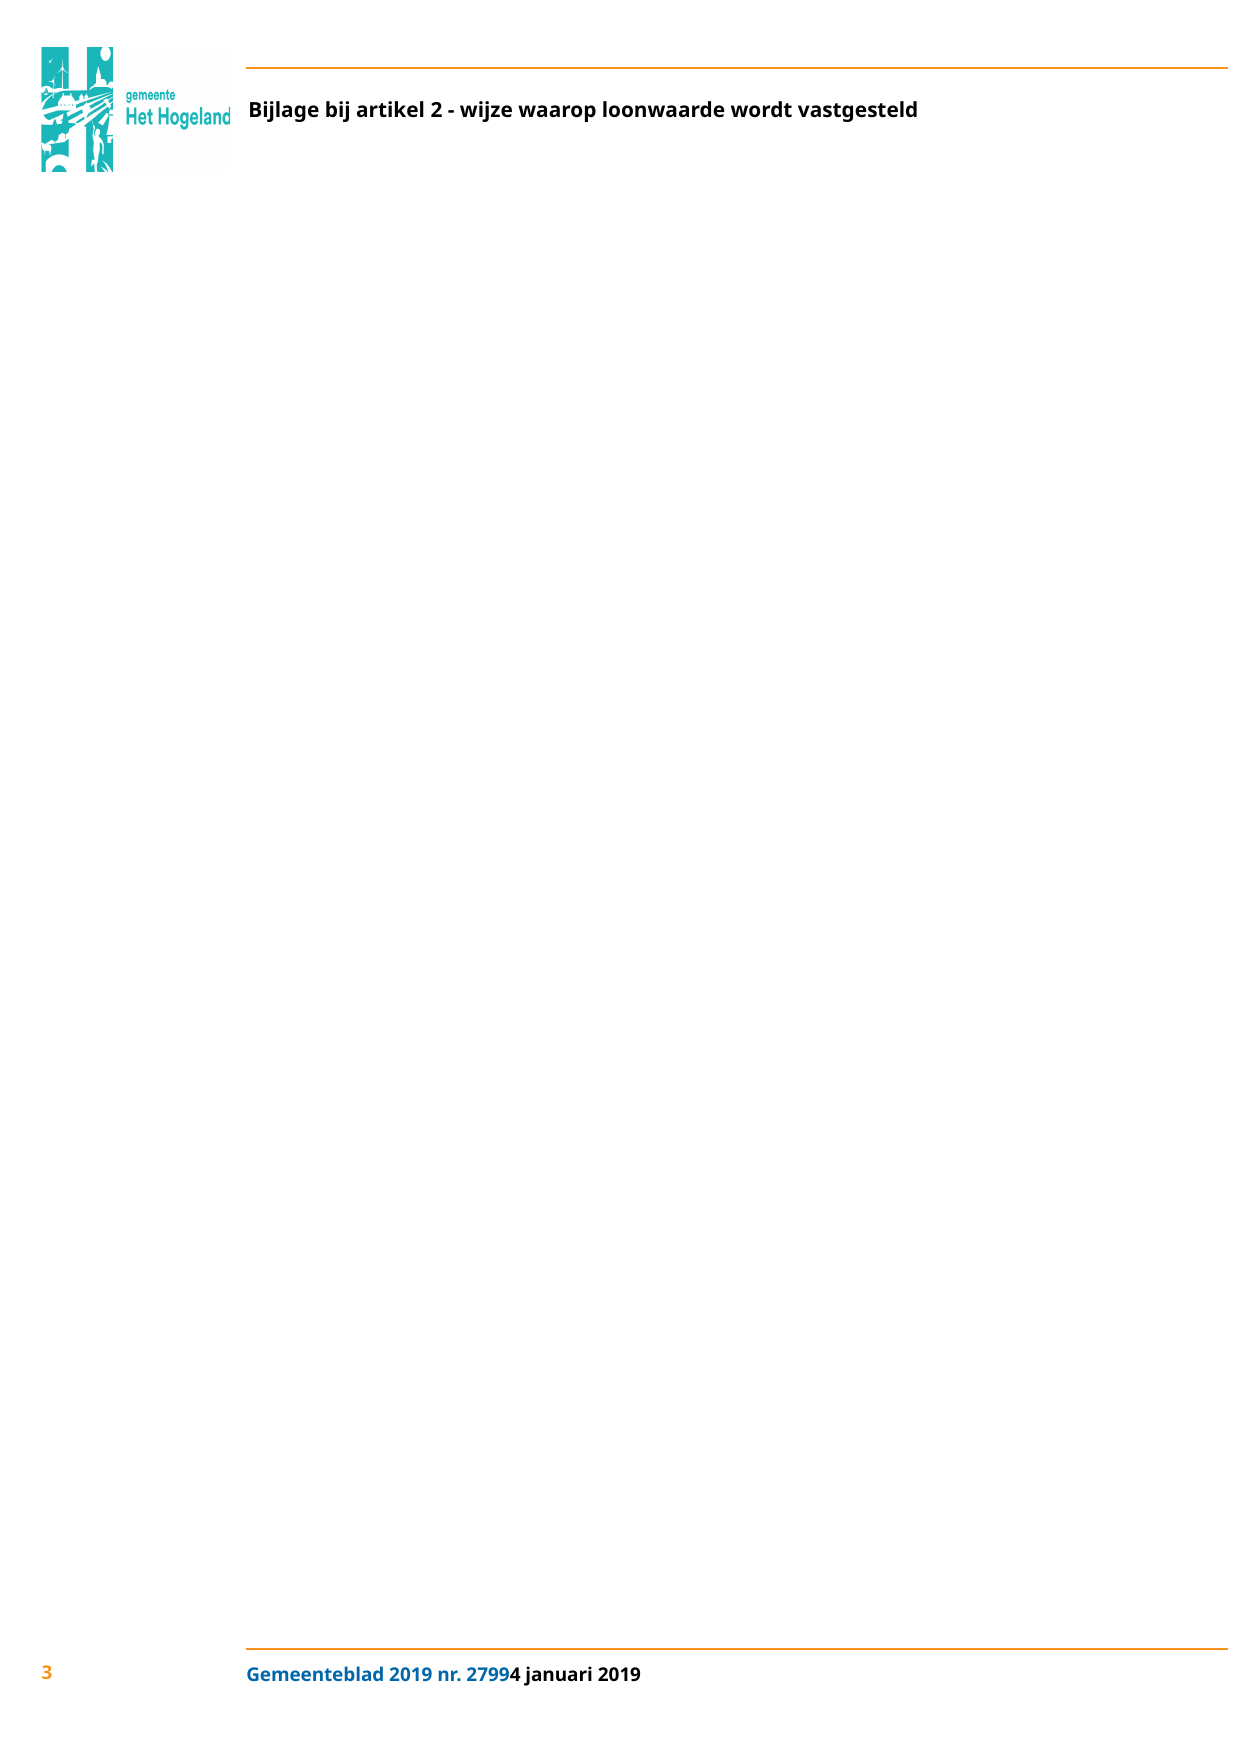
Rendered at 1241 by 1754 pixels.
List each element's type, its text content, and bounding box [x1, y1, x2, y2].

text Bijlage bij artikel 2 - wijze waarop loonwaarde wordt vastgesteld [248, 95, 1152, 123]
picture [41, 47, 231, 172]
